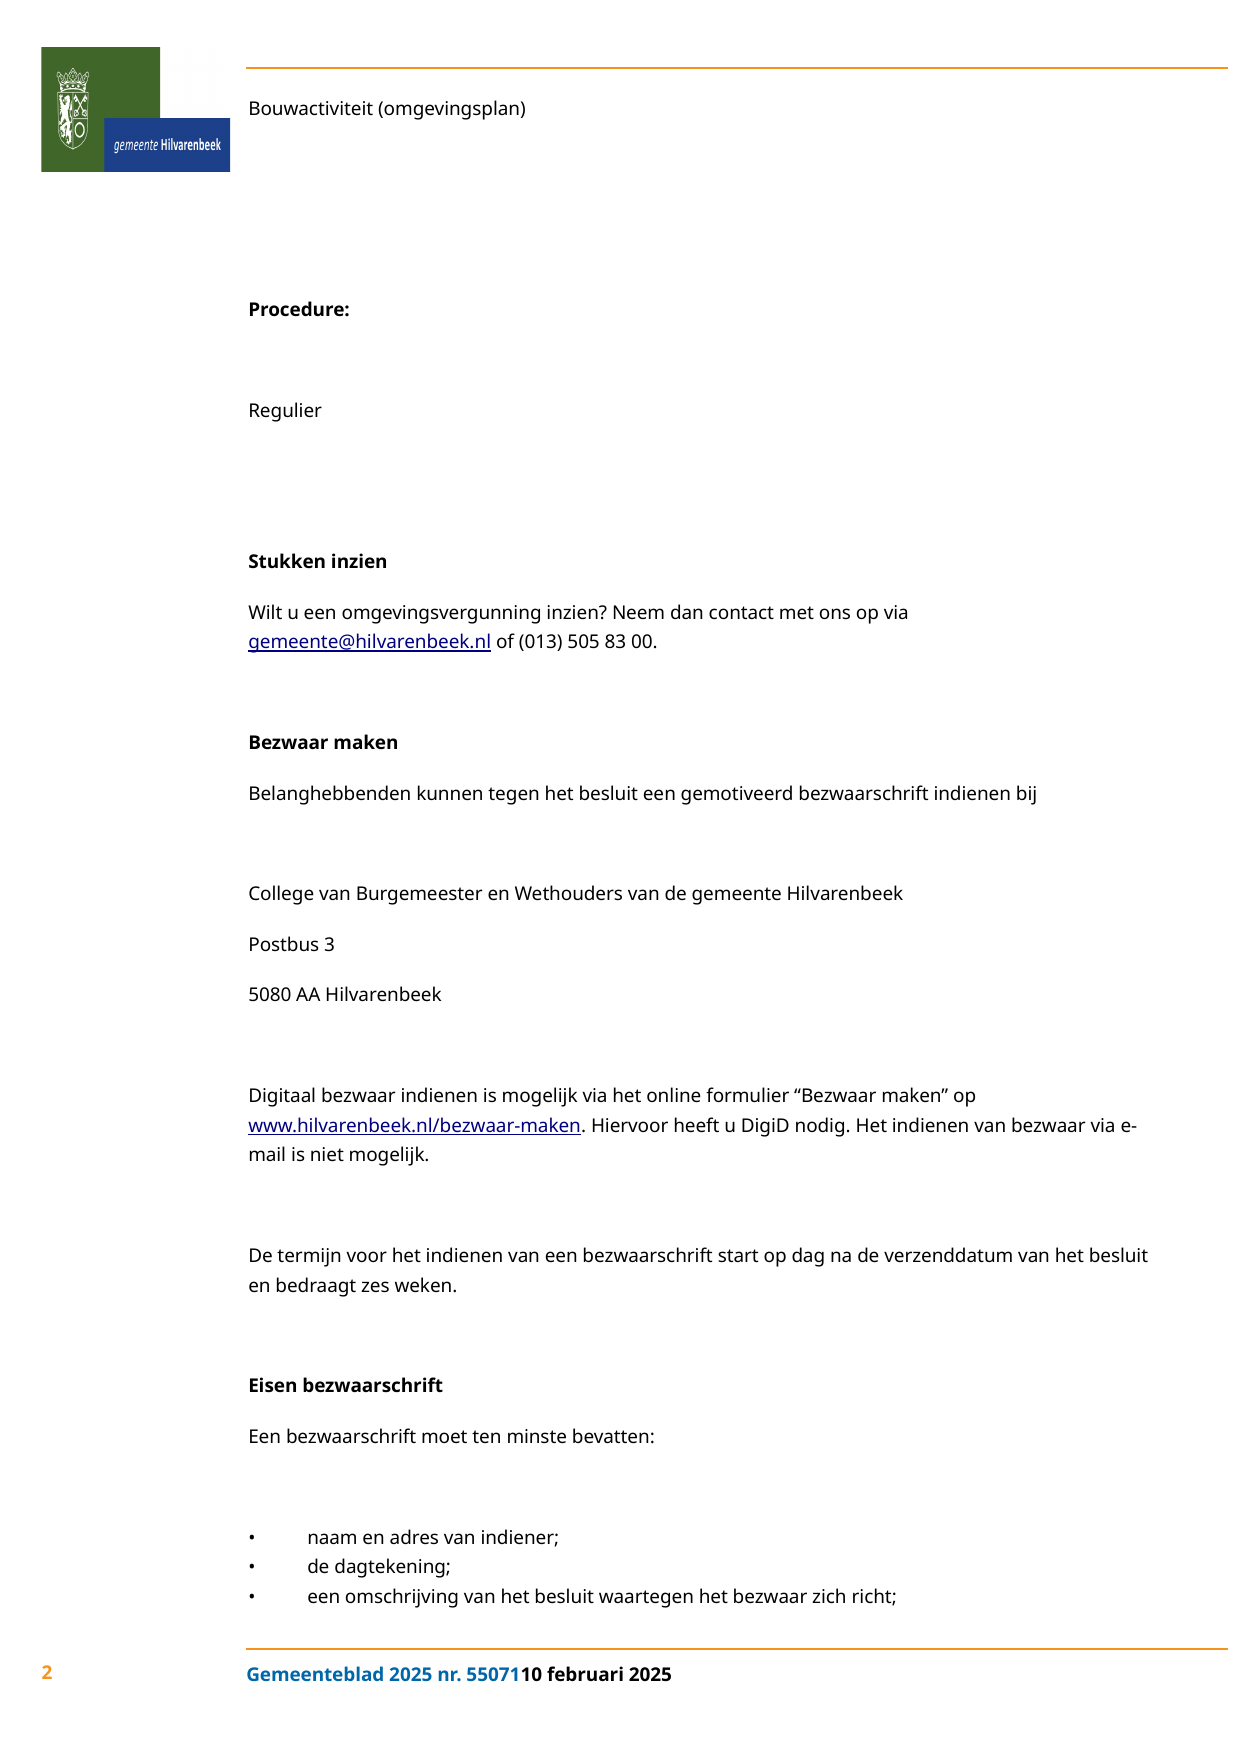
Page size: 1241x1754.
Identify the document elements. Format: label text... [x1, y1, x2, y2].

text Belanghebbenden kunnen tegen het besluit een gemotiveerd bezwaarschrift indienen bij [248, 780, 1152, 806]
text Stukken inzien [248, 548, 1152, 574]
text De termijn voor het indienen van een bezwaarschrift start op dag na de verzenddatum van het besluit en bedraagt zes weken. [248, 1242, 1152, 1298]
text Wilt u een omgevingsvergunning inzien? Neem dan contact met ons op via gemeente@hilvarenbeek.nl of (013) 505 83 00. [248, 599, 1152, 654]
text Een bezwaarschrift moet ten minste bevatten: [248, 1423, 1152, 1449]
text Procedure: [248, 296, 1152, 322]
text Digitaal bezwaar indienen is mogelijk via het online formulier “Bezwaar maken” op www.hilvarenbeek.nl/bezwaar-maken. Hiervoor heeft u DigiD nodig. Het indienen van bezwaar via e-mail is niet mogelijk. [248, 1082, 1152, 1167]
list een omschrijving van het besluit waartegen het bezwaar zich richt; [248, 1583, 1152, 1609]
list naam en adres van indiener; [248, 1524, 1152, 1550]
text College van Burgemeester en Wethouders van de gemeente Hilvarenbeek [248, 881, 1152, 906]
text Bezwaar maken [248, 729, 1152, 755]
text Postbus 3 [248, 931, 1152, 957]
text 5080 AA Hilvarenbeek [248, 981, 1152, 1007]
text Bouwactiviteit (omgevingsplan) [248, 95, 1152, 121]
list de dagtekening; [248, 1553, 1152, 1579]
picture [41, 47, 231, 172]
text Regulier [248, 397, 1152, 423]
text Eisen bezwaarschrift [248, 1373, 1152, 1398]
